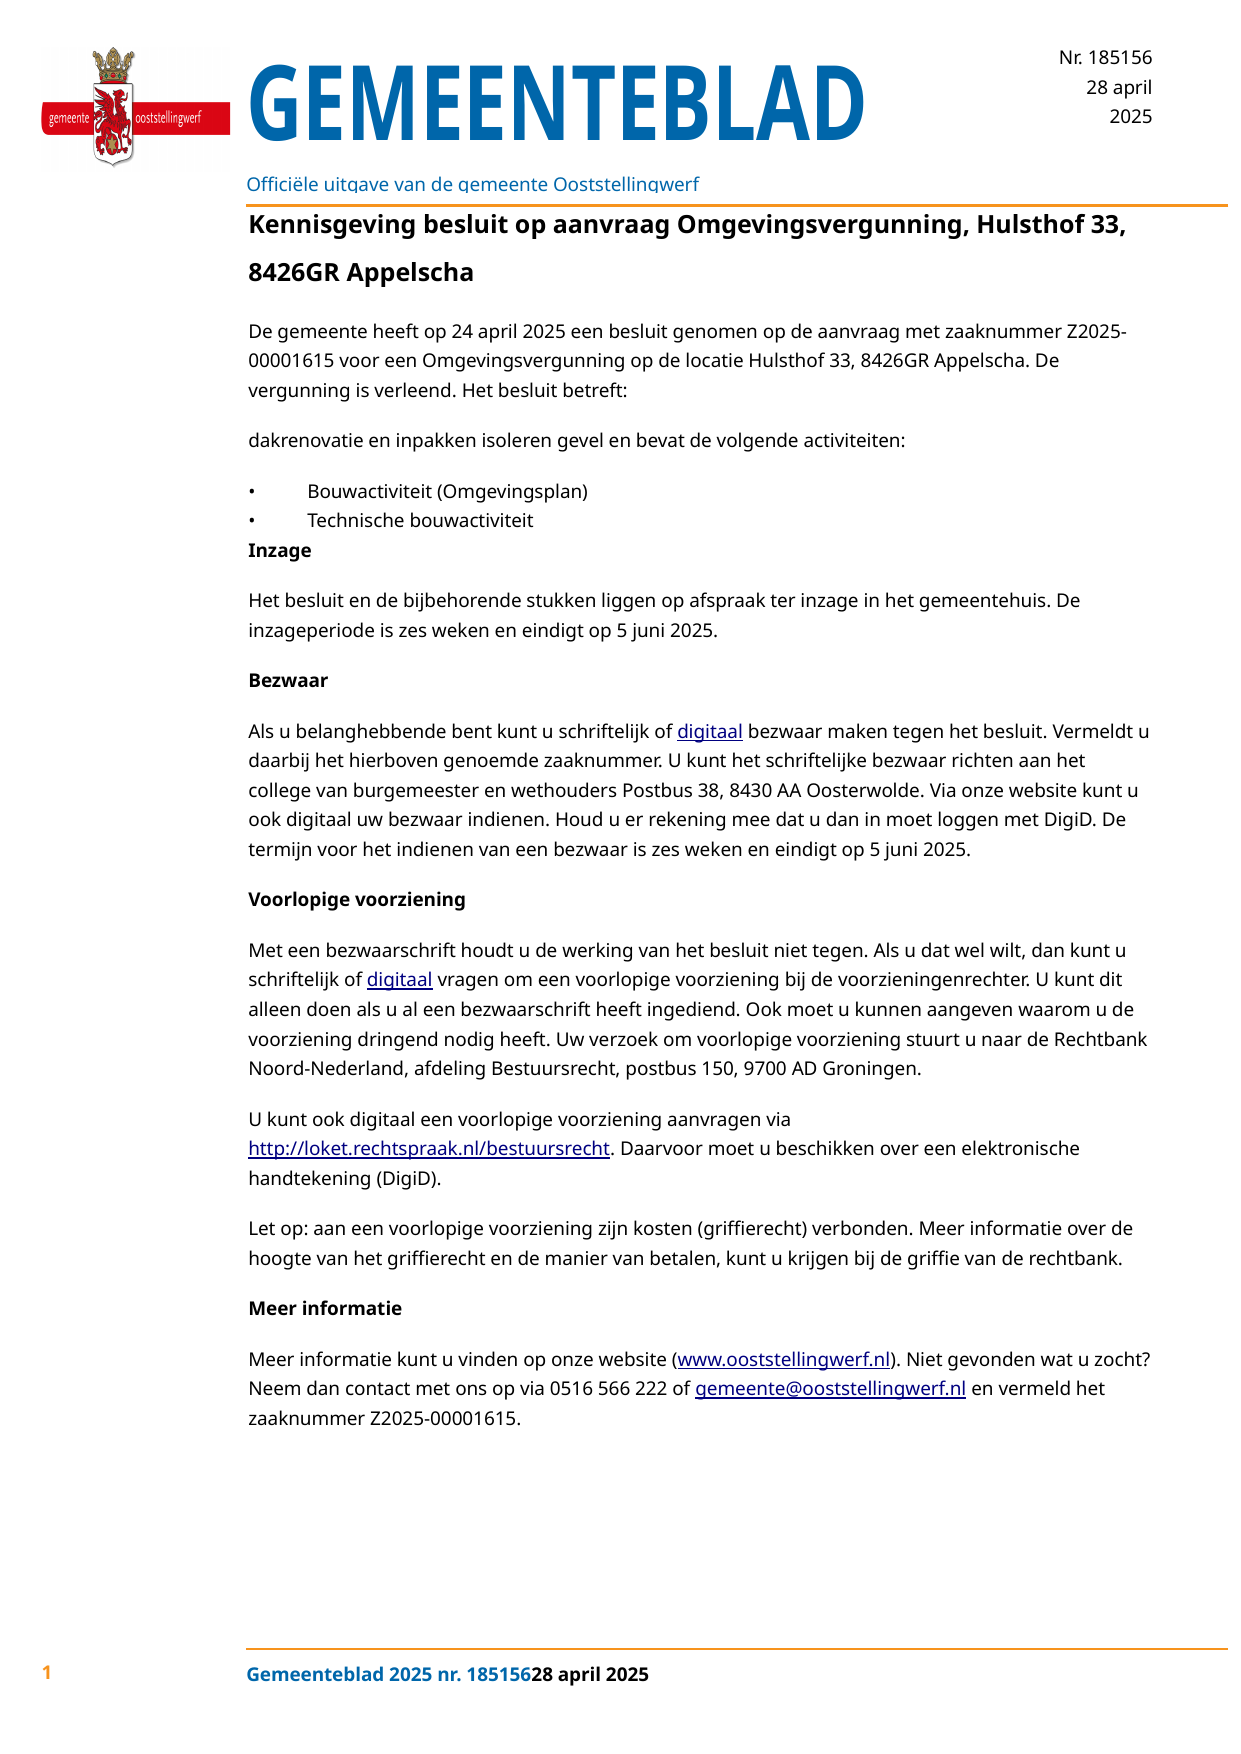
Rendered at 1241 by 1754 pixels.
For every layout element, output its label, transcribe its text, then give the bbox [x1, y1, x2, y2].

text Bezwaar [248, 667, 1152, 693]
text dakrenovatie en inpakken isoleren gevel en bevat de volgende activiteiten: [248, 427, 1152, 453]
text U kunt ook digitaal een voorlopige voorziening aanvragen via http://loket.rechtspraak.nl/bestuursrecht. Daarvoor moet u beschikken over een elektronische handtekening (DigiD). [248, 1106, 1152, 1191]
text Het besluit en de bijbehorende stukken liggen op afspraak ter inzage in het gemeentehuis. De inzageperiode is zes weken en eindigt op 5 juni 2025. [248, 587, 1152, 643]
list Bouwactiviteit (Omgevingsplan) [248, 478, 1152, 504]
text Met een bezwaarschrift houdt u de werking van het besluit niet tegen. Als u dat wel wilt, dan kunt u schriftelijk of digitaal vragen om een voorlopige voorziening bij de voorzieningenrechter. U kunt dit alleen doen als u al een bezwaarschrift heeft ingediend. Ook moet u kunnen aangeven waarom u de voorziening dringend nodig heeft. Uw verzoek om voorlopige voorziening stuurt u naar de Rechtbank Noord-Nederland, afdeling Bestuursrecht, postbus 150, 9700 AD Groningen. [248, 937, 1152, 1081]
text Voorlopige voorziening [248, 887, 1152, 912]
text De gemeente heeft op 24 april 2025 een besluit genomen op de aanvraag met zaaknummer Z2025-00001615 voor een Omgevingsvergunning op de locatie Hulsthof 33, 8426GR Appelscha. De vergunning is verleend. Het besluit betreft: [248, 318, 1152, 403]
picture [41, 47, 231, 172]
text Meer informatie kunt u vinden op onze website (www.ooststellingwerf.nl). Niet gevonden wat u zocht? Neem dan contact met ons op via 0516 566 222 of gemeente@ooststellingwerf.nl en vermeld het zaaknummer Z2025-00001615. [248, 1346, 1152, 1431]
text Meer informatie [248, 1295, 1152, 1321]
text Als u belanghebbende bent kunt u schriftelijk of digitaal bezwaar maken tegen het besluit. Vermeldt u daarbij het hierboven genoemde zaaknummer. U kunt het schriftelijke bezwaar richten aan het college van burgemeester en wethouders Postbus 38, 8430 AA Oosterwolde. Via onze website kunt u ook digitaal uw bezwaar indienen. Houd u er rekening mee dat u dan in moet loggen met DigiD. De termijn voor het indienen van een bezwaar is zes weken en eindigt op 5 juni 2025. [248, 718, 1152, 862]
list Technische bouwactiviteit [248, 507, 1152, 533]
text Inzage [248, 537, 1152, 563]
text Kennisgeving besluit op aanvraag Omgevingsvergunning, Hulsthof 33, 8426GR Appelscha [248, 207, 1152, 288]
text Let op: aan een voorlopige voorziening zijn kosten (griffierecht) verbonden. Meer informatie over de hoogte van het griffierecht en de manier van betalen, kunt u krijgen bij de griffie van de rechtbank. [248, 1215, 1152, 1271]
